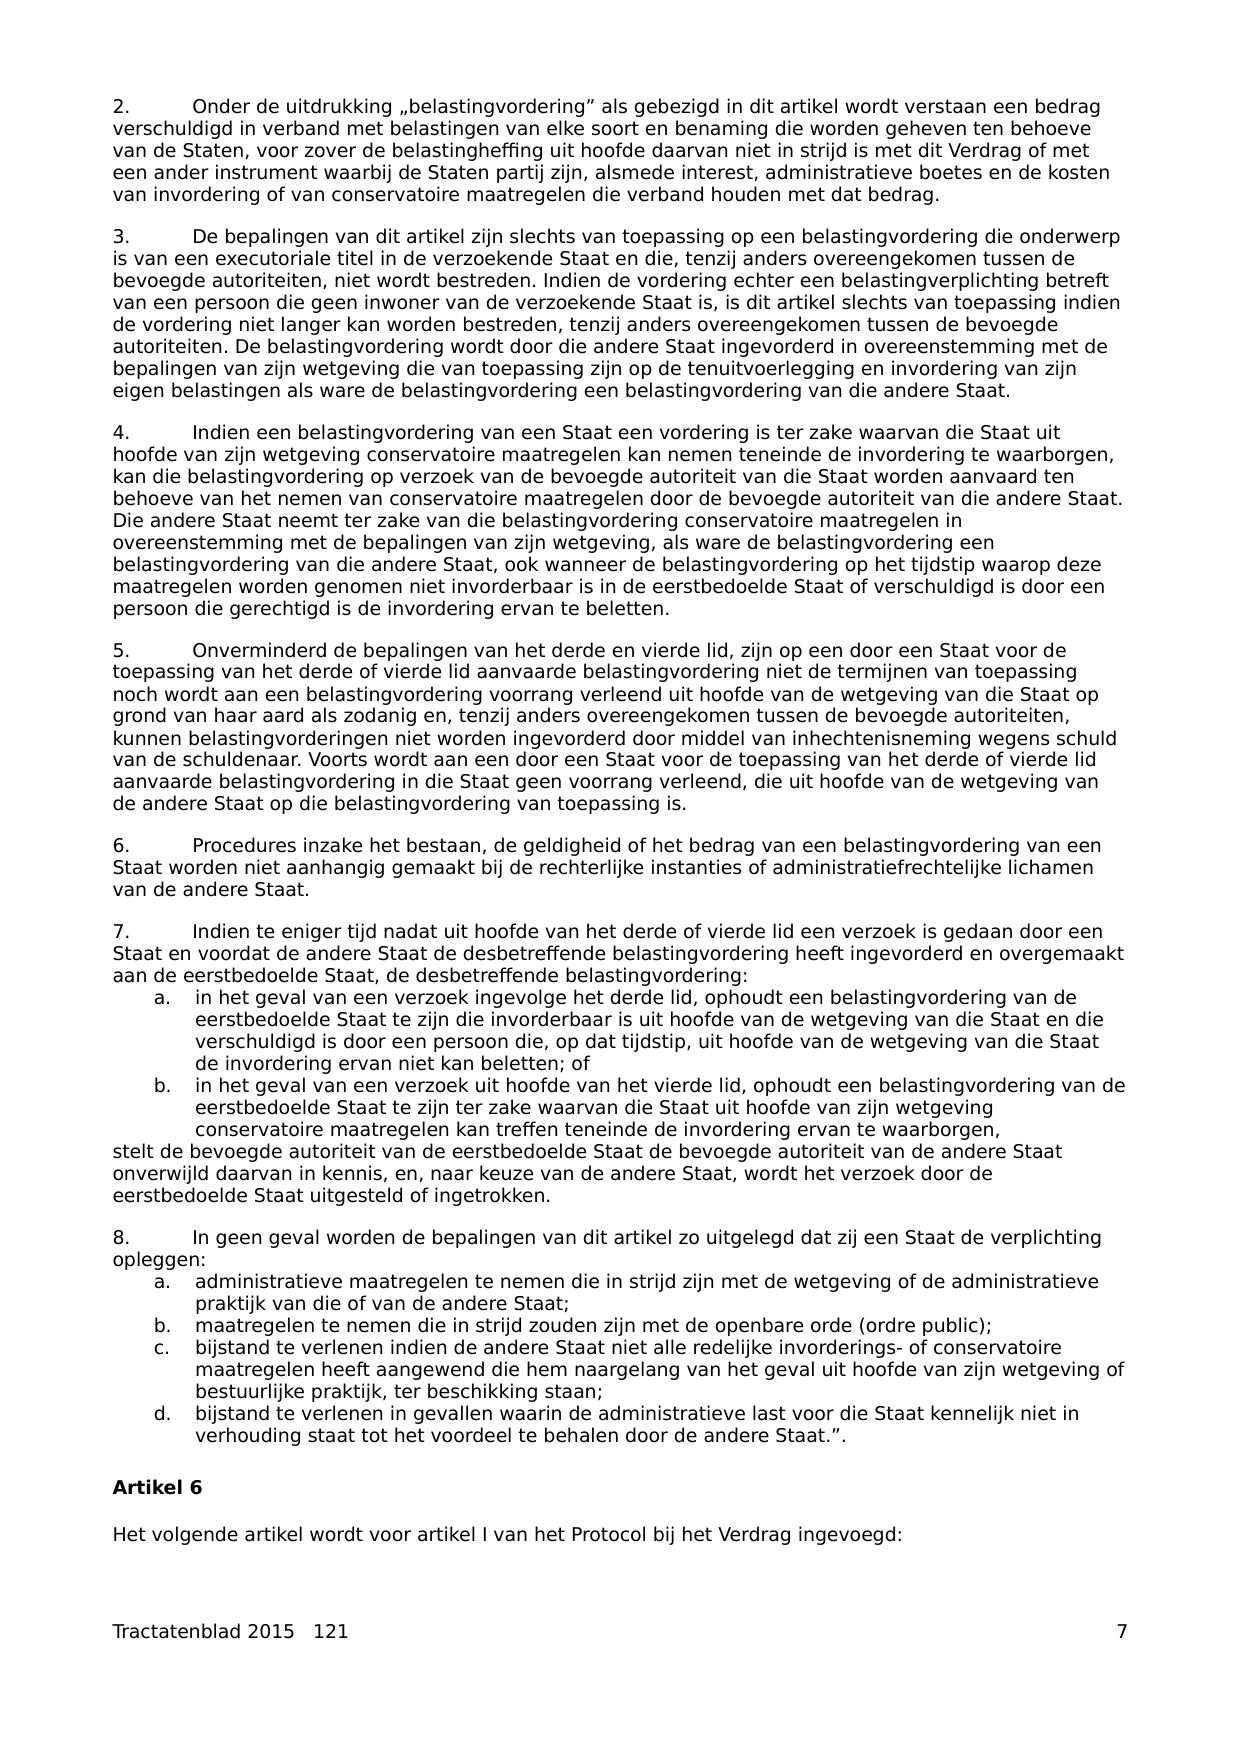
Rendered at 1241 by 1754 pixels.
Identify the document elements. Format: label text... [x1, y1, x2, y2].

text 4. Indien een belastingvordering van een Staat een vordering is ter zake waarvan die Staat uit hoofde van zijn wetgeving conservatoire maatregelen kan nemen teneinde de invordering te waarborgen, kan die belastingvordering op verzoek van de bevoegde autoriteit van die Staat worden aanvaard ten behoeve van het nemen van conservatoire maatregelen door de bevoegde autoriteit van die andere Staat. Die andere Staat neemt ter zake van die belastingvordering conservatoire maatregelen in overeenstemming met de bepalingen van zijn wetgeving, als ware de belastingvordering een belastingvordering van die andere Staat, ook wanneer de belastingvordering op het tijdstip waarop deze maatregelen worden genomen niet invorderbaar is in de eerstbedoelde Staat of verschuldigd is door een persoon die gerechtigd is de invordering ervan te beletten. [112, 422, 1128, 619]
text 6. Procedures inzake het bestaan, de geldigheid of het bedrag van een belastingvordering van een Staat worden niet aanhangig gemaakt bij de rechterlijke instanties of administratiefrechtelijke lichamen van de andere Staat. [112, 835, 1128, 901]
text 8. In geen geval worden de bepalingen van dit artikel zo uitgelegd dat zij een Staat de verplichting opleggen: [112, 1227, 1128, 1271]
text 2. Onder de uitdrukking „belastingvordering” als gebezigd in dit artikel wordt verstaan een bedrag verschuldigd in verband met belastingen van elke soort en benaming die worden geheven ten behoeve van de Staten, voor zover de belastingheffing uit hoofde daarvan niet in strijd is met dit Verdrag of met een ander instrument waarbij de Staten partij zijn, alsmede interest, administratieve boetes en de kosten van invordering of van conservatoire maatregelen die verband houden met dat bedrag. [112, 96, 1128, 206]
text a. administratieve maatregelen te nemen die in strijd zijn met de wetgeving of de administratieve praktijk van die of van de andere Staat; [153, 1271, 1128, 1315]
subtitle Artikel 6 [112, 1477, 1128, 1499]
text 5. Onverminderd de bepalingen van het derde en vierde lid, zijn op een door een Staat voor de toepassing van het derde of vierde lid aanvaarde belastingvordering niet de termijnen van toepassing noch wordt aan een belastingvordering voorrang verleend uit hoofde van de wetgeving van die Staat op grond van haar aard als zodanig en, tenzij anders overeengekomen tussen de bevoegde autoriteiten, kunnen belastingvorderingen niet worden ingevorderd door middel van inhechtenisneming wegens schuld van de schuldenaar. Voorts wordt aan een door een Staat voor de toepassing van het derde of vierde lid aanvaarde belastingvordering in die Staat geen voorrang verleend, die uit hoofde van de wetgeving van de andere Staat op die belastingvordering van toepassing is. [112, 639, 1128, 815]
text 7. Indien te eniger tijd nadat uit hoofde van het derde of vierde lid een verzoek is gedaan door een Staat en voordat de andere Staat de desbetreffende belastingvordering heeft ingevorderd en overgemaakt aan de eerstbedoelde Staat, de desbetreffende belastingvordering: [112, 921, 1128, 987]
text Het volgende artikel wordt voor artikel I van het Protocol bij het Verdrag ingevoegd: [112, 1524, 1128, 1546]
text 3. De bepalingen van dit artikel zijn slechts van toepassing op een belastingvordering die onderwerp is van een executoriale titel in de verzoekende Staat en die, tenzij anders overeengekomen tussen de bevoegde autoriteiten, niet wordt bestreden. Indien de vordering echter een belastingverplichting betreft van een persoon die geen inwoner van de verzoekende Staat is, is dit artikel slechts van toepassing indien de vordering niet langer kan worden bestreden, tenzij anders overeengekomen tussen de bevoegde autoriteiten. De belastingvordering wordt door die andere Staat ingevorderd in overeenstemming met de bepalingen van zijn wetgeving die van toepassing zijn op de tenuitvoerlegging en invordering van zijn eigen belastingen als ware de belastingvordering een belastingvordering van die andere Staat. [112, 226, 1128, 402]
text c. bijstand te verlenen indien de andere Staat niet alle redelijke invorderings- of conservatoire maatregelen heeft aangewend die hem naargelang van het geval uit hoofde van zijn wetgeving of bestuurlijke praktijk, ter beschikking staan; [153, 1337, 1128, 1403]
text b. in het geval van een verzoek uit hoofde van het vierde lid, ophoudt een belastingvordering van de eerstbedoelde Staat te zijn ter zake waarvan die Staat uit hoofde van zijn wetgeving conservatoire maatregelen kan treffen teneinde de invordering ervan te waarborgen, [153, 1075, 1128, 1141]
text d. bijstand te verlenen in gevallen waarin de administratieve last voor die Staat kennelijk niet in verhouding staat tot het voordeel te behalen door de andere Staat.”. [153, 1403, 1128, 1447]
text b. maatregelen te nemen die in strijd zouden zijn met de openbare orde (ordre public); [153, 1315, 1128, 1337]
text stelt de bevoegde autoriteit van de eerstbedoelde Staat de bevoegde autoriteit van de andere Staat onverwijld daarvan in kennis, en, naar keuze van de andere Staat, wordt het verzoek door de eerstbedoelde Staat uitgesteld of ingetrokken. [112, 1141, 1128, 1207]
text a. in het geval van een verzoek ingevolge het derde lid, ophoudt een belastingvordering van de eerstbedoelde Staat te zijn die invorderbaar is uit hoofde van de wetgeving van die Staat en die verschuldigd is door een persoon die, op dat tijdstip, uit hoofde van de wetgeving van die Staat de invordering ervan niet kan beletten; of [153, 987, 1128, 1075]
